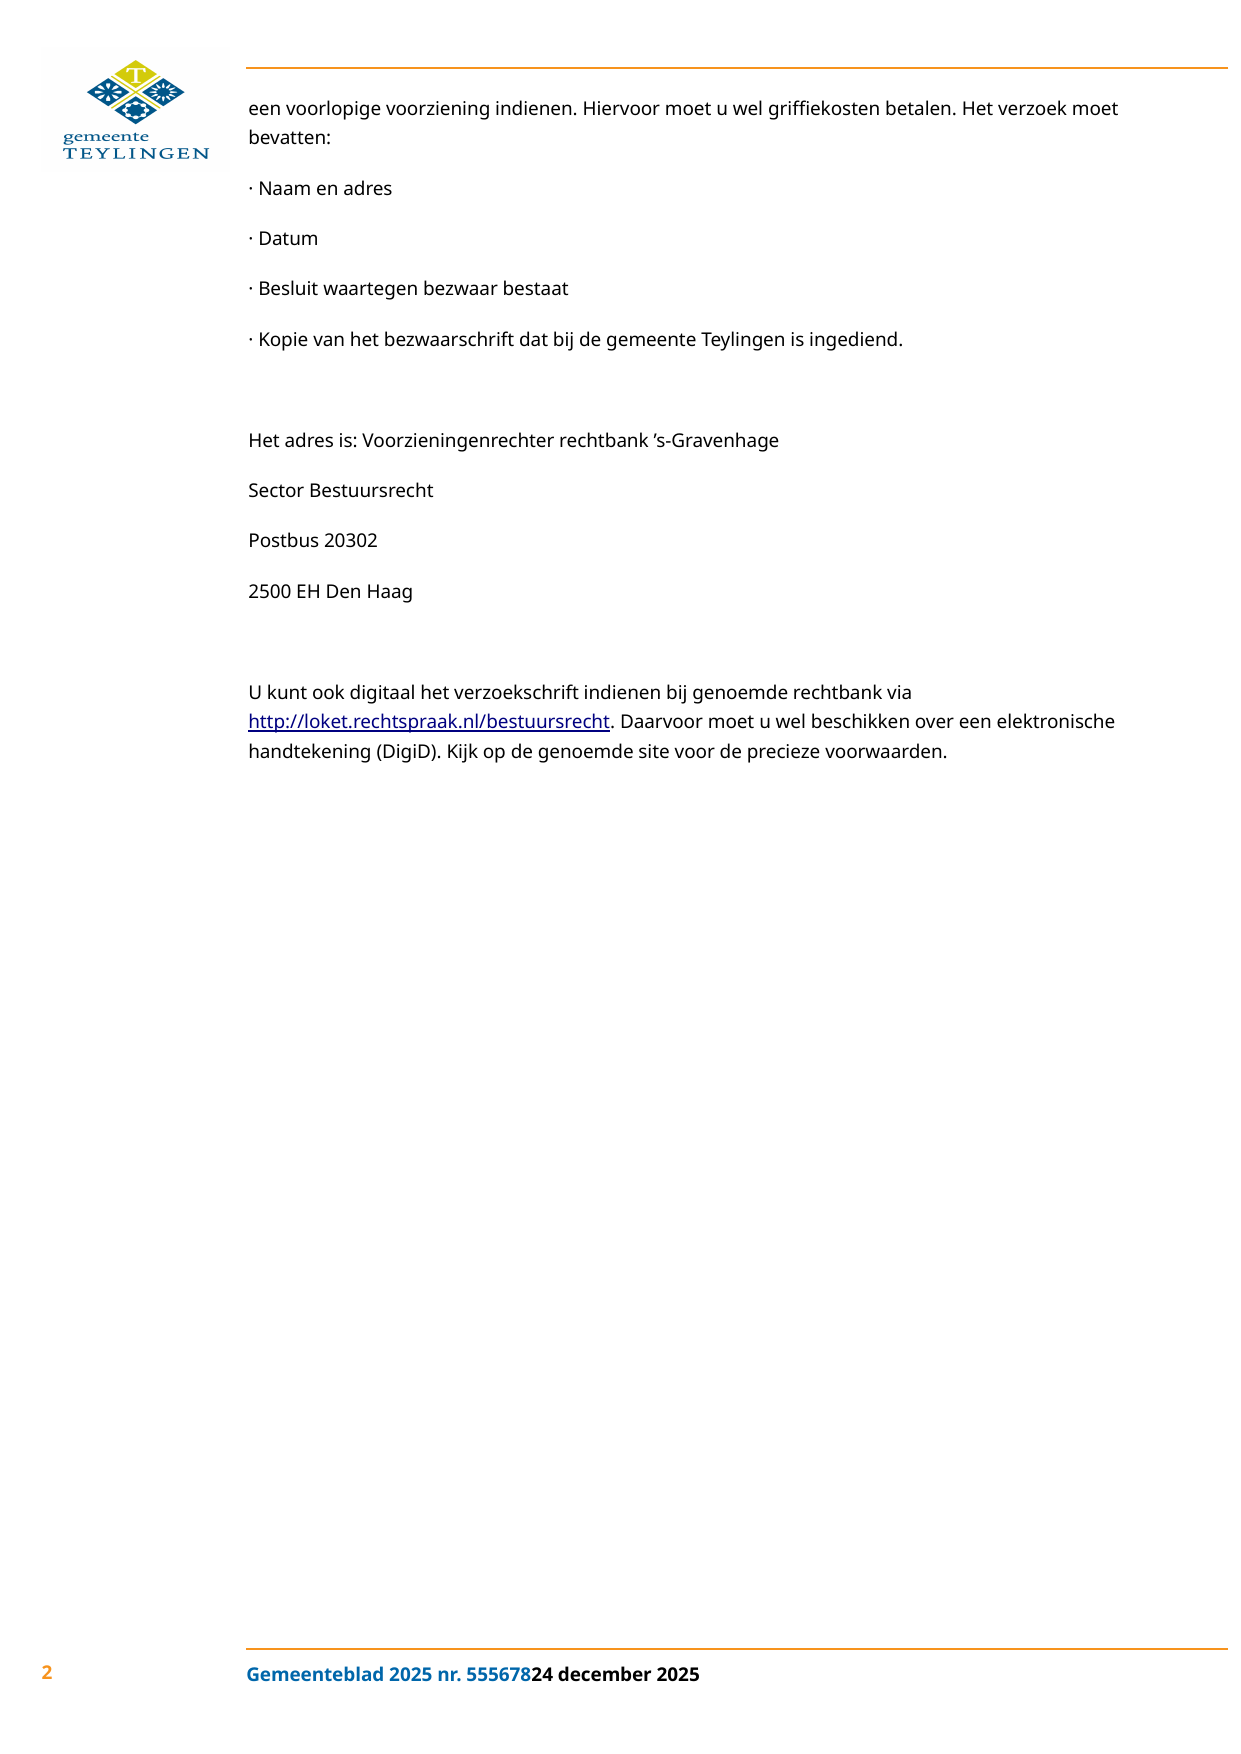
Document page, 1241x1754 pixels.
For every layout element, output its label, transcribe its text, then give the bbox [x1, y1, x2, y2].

text een voorlopige voorziening indienen. Hiervoor moet u wel griffiekosten betalen. Het verzoek moet bevatten: [248, 95, 1152, 150]
text · Kopie van het bezwaarschrift dat bij de gemeente Teylingen is ingediend. [248, 326, 1152, 352]
text · Naam en adres [248, 175, 1152, 201]
text · Datum [248, 225, 1152, 251]
text U kunt ook digitaal het verzoekschrift indienen bij genoemde rechtbank via http://loket.rechtspraak.nl/bestuursrecht. Daarvoor moet u wel beschikken over een elektronische handtekening (DigiD). Kijk op de genoemde site voor de precieze voorwaarden. [248, 679, 1152, 764]
text Sector Bestuursrecht [248, 477, 1152, 503]
text Postbus 20302 [248, 528, 1152, 553]
picture [41, 47, 231, 172]
text Het adres is: Voorzieningenrechter rechtbank ’s-Gravenhage [248, 427, 1152, 453]
text 2500 EH Den Haag [248, 578, 1152, 604]
text · Besluit waartegen bezwaar bestaat [248, 276, 1152, 301]
